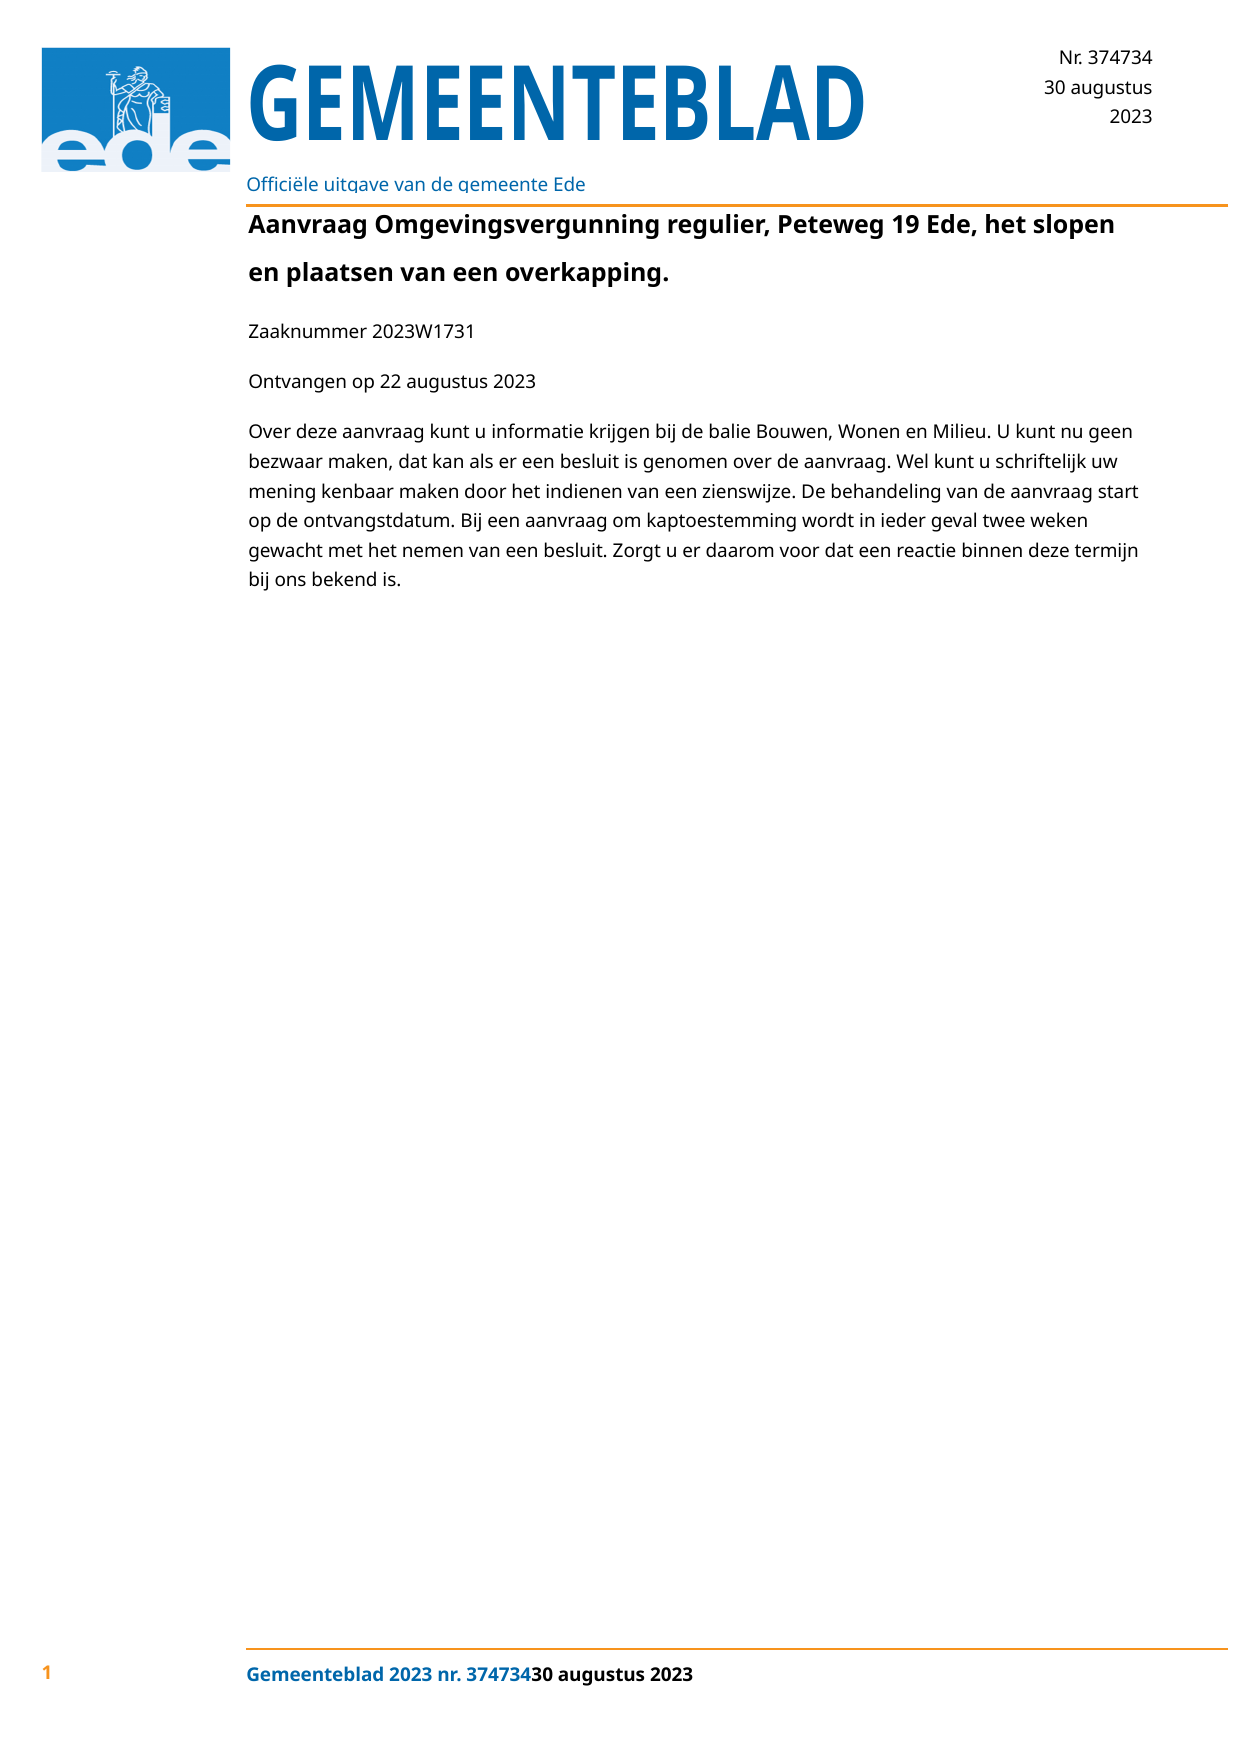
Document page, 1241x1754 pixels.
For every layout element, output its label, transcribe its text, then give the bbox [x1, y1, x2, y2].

picture [41, 47, 231, 172]
text Aanvraag Omgevingsvergunning regulier, Peteweg 19 Ede, het slopen en plaatsen van een overkapping. [248, 207, 1152, 288]
text Ontvangen op 22 augustus 2023 [248, 368, 1152, 394]
text Zaaknummer 2023W1731 [248, 318, 1152, 344]
text Over deze aanvraag kunt u informatie krijgen bij de balie Bouwen, Wonen en Milieu. U kunt nu geen bezwaar maken, dat kan als er een besluit is genomen over de aanvraag. Wel kunt u schriftelijk uw mening kenbaar maken door het indienen van een zienswijze. De behandeling van de aanvraag start op de ontvangstdatum. Bij een aanvraag om kaptoestemming wordt in ieder geval twee weken gewacht met het nemen van een besluit. Zorgt u er daarom voor dat een reactie binnen deze termijn bij ons bekend is. [248, 419, 1152, 592]
